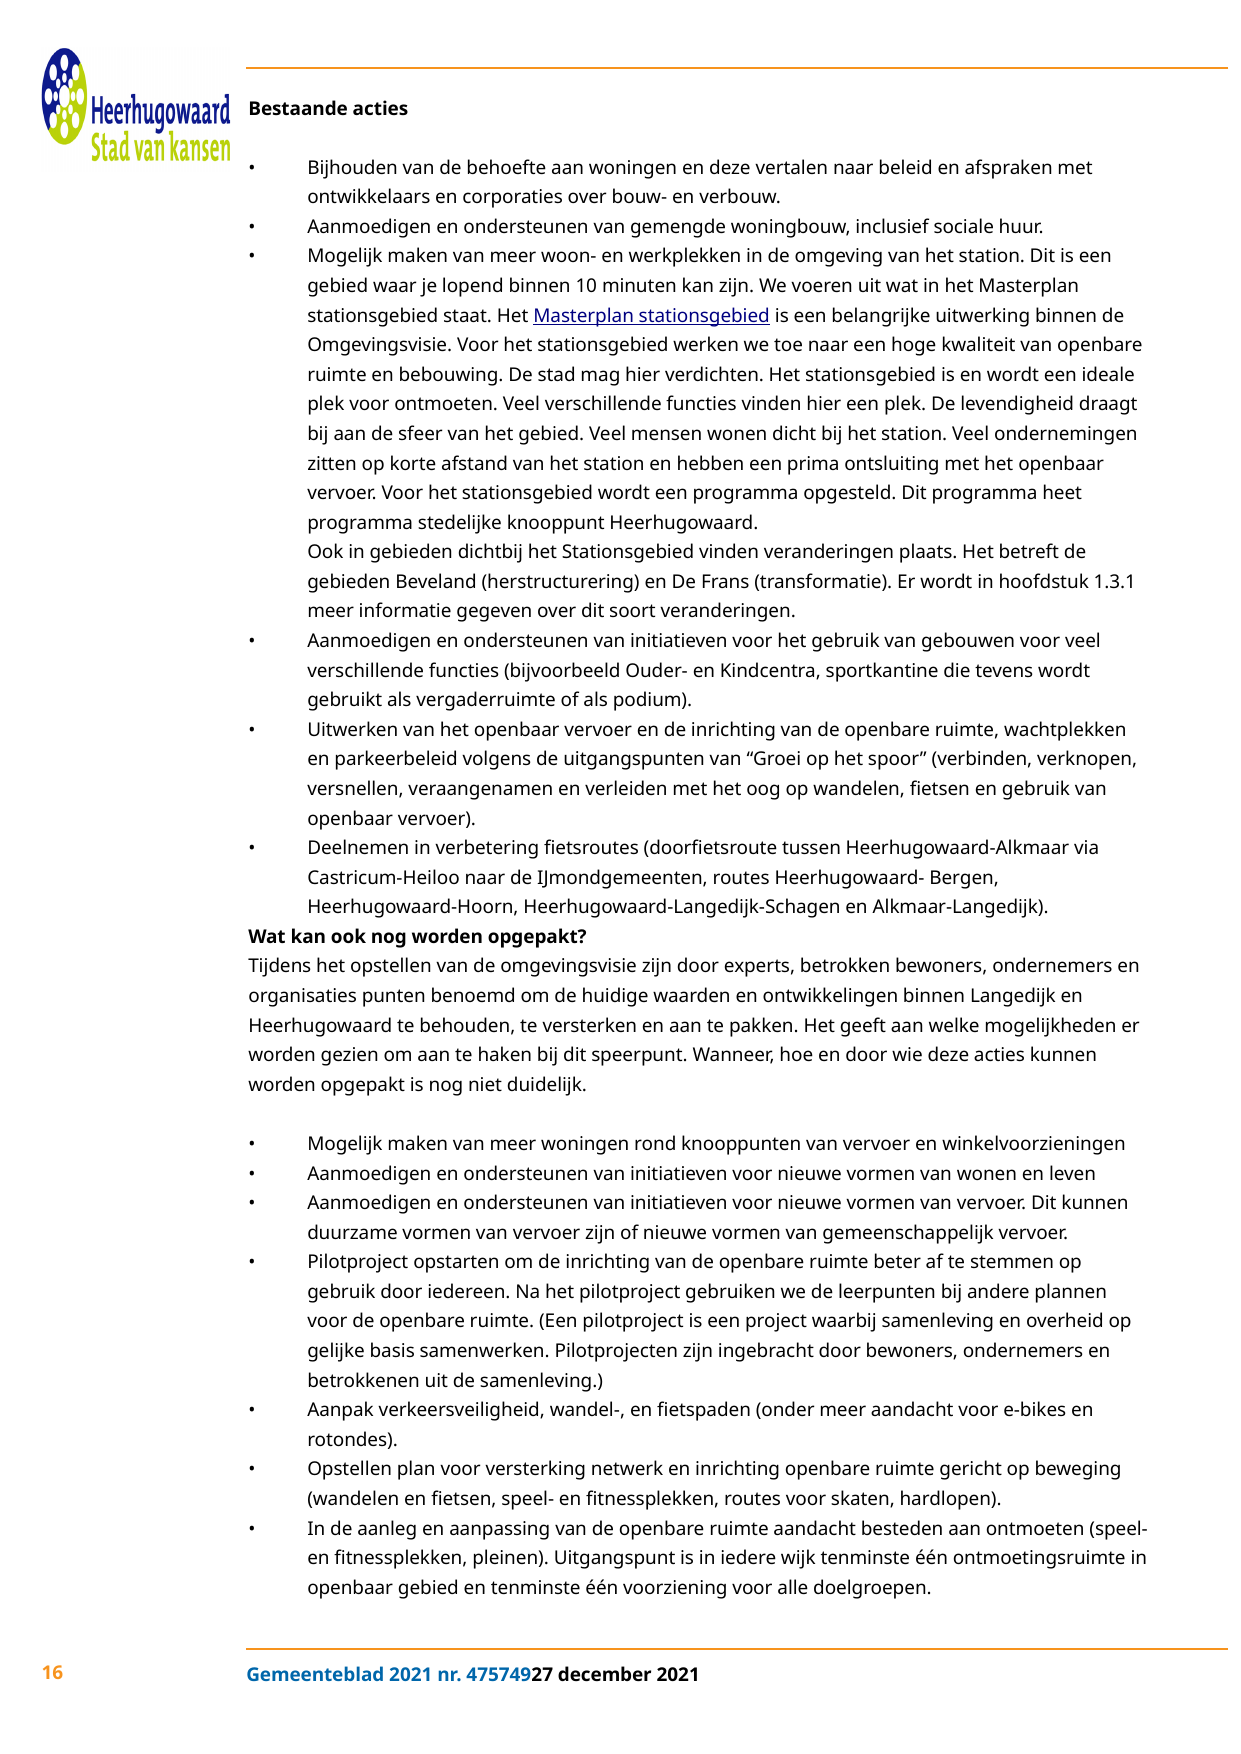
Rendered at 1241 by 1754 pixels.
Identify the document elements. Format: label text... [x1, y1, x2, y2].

text Wat kan ook nog worden opgepakt? [248, 923, 1152, 949]
list Aanmoedigen en ondersteunen van initiatieven voor nieuwe vormen van vervoer. Dit kunnen duurzame vormen van vervoer zijn of nieuwe vormen van gemeenschappelijk vervoer. [248, 1189, 1152, 1245]
list Mogelijk maken van meer woon- en werkplekken in de omgeving van het station. Dit is een gebied waar je lopend binnen 10 minuten kan zijn. We voeren uit wat in het Masterplan stationsgebied staat. Het Masterplan stationsgebied is een belangrijke uitwerking binnen de Omgevingsvisie. Voor het stationsgebied werken we toe naar een hoge kwaliteit van openbare ruimte en bebouwing. De stad mag hier verdichten. Het stationsgebied is en wordt een ideale plek voor ontmoeten. Veel verschillende functies vinden hier een plek. De levendigheid draagt bij aan de sfeer van het gebied. Veel mensen wonen dicht bij het station. Veel ondernemingen zitten op korte afstand van het station en hebben een prima ontsluiting met het openbaar vervoer. Voor het stationsgebied wordt een programma opgesteld. Dit programma heet programma stedelijke knooppunt Heerhugowaard. [248, 243, 1152, 535]
list Aanmoedigen en ondersteunen van initiatieven voor het gebruik van gebouwen voor veel verschillende functies (bijvoorbeeld Ouder- en Kindcentra, sportkantine die tevens wordt gebruikt als vergaderruimte of als podium). [248, 627, 1152, 712]
list In de aanleg en aanpassing van de openbare ruimte aandacht besteden aan ontmoeten (speel- en fitnessplekken, pleinen). Uitgangspunt is in iedere wijk tenminste één ontmoetingsruimte in openbaar gebied en tenminste één voorziening voor alle doelgroepen. [248, 1515, 1152, 1600]
list Bijhouden van de behoefte aan woningen en deze vertalen naar beleid en afspraken met ontwikkelaars en corporaties over bouw- en verbouw. [248, 154, 1152, 209]
list Opstellen plan voor versterking netwerk en inrichting openbare ruimte gericht op beweging (wandelen en fietsen, speel- en fitnessplekken, routes voor skaten, hardlopen). [248, 1456, 1152, 1511]
list Aanpak verkeersveiligheid, wandel-, en fietspaden (onder meer aandacht voor e-bikes en rotondes). [248, 1396, 1152, 1452]
list Mogelijk maken van meer woningen rond knooppunten van vervoer en winkelvoorzieningen [248, 1130, 1152, 1156]
list Pilotproject opstarten om de inrichting van de openbare ruimte beter af te stemmen op gebruik door iedereen. Na het pilotproject gebruiken we de leerpunten bij andere plannen voor de openbare ruimte. (Een pilotproject is een project waarbij samenleving en overheid op gelijke basis samenwerken. Pilotprojecten zijn ingebracht door bewoners, ondernemers en betrokkenen uit de samenleving.) [248, 1248, 1152, 1393]
list Aanmoedigen en ondersteunen van initiatieven voor nieuwe vormen van wonen en leven [248, 1160, 1152, 1186]
list Ook in gebieden dichtbij het Stationsgebied vinden veranderingen plaats. Het betreft de gebieden Beveland (herstructurering) en De Frans (transformatie). Er wordt in hoofdstuk 1.3.1 meer informatie gegeven over dit soort veranderingen. [248, 538, 1152, 623]
picture [41, 47, 231, 172]
text Bestaande acties [248, 95, 1152, 121]
text Tijdens het opstellen van de omgevingsvisie zijn door experts, betrokken bewoners, ondernemers en organisaties punten benoemd om de huidige waarden en ontwikkelingen binnen Langedijk en Heerhugowaard te behouden, te versterken en aan te pakken. Het geeft aan welke mogelijkheden er worden gezien om aan te haken bij dit speerpunt. Wanneer, hoe en door wie deze acties kunnen worden opgepakt is nog niet duidelijk. [248, 953, 1152, 1097]
list Aanmoedigen en ondersteunen van gemengde woningbouw, inclusief sociale huur. [248, 213, 1152, 239]
list Deelnemen in verbetering fietsroutes (doorfietsroute tussen Heerhugowaard-Alkmaar via Castricum-Heiloo naar de IJmondgemeenten, routes Heerhugowaard- Bergen, Heerhugowaard-Hoorn, Heerhugowaard-Langedijk-Schagen en Alkmaar-Langedijk). [248, 834, 1152, 919]
list Uitwerken van het openbaar vervoer en de inrichting van de openbare ruimte, wachtplekken en parkeerbeleid volgens de uitgangspunten van “Groei op het spoor” (verbinden, verknopen, versnellen, veraangenamen en verleiden met het oog op wandelen, fietsen en gebruik van openbaar vervoer). [248, 716, 1152, 831]
